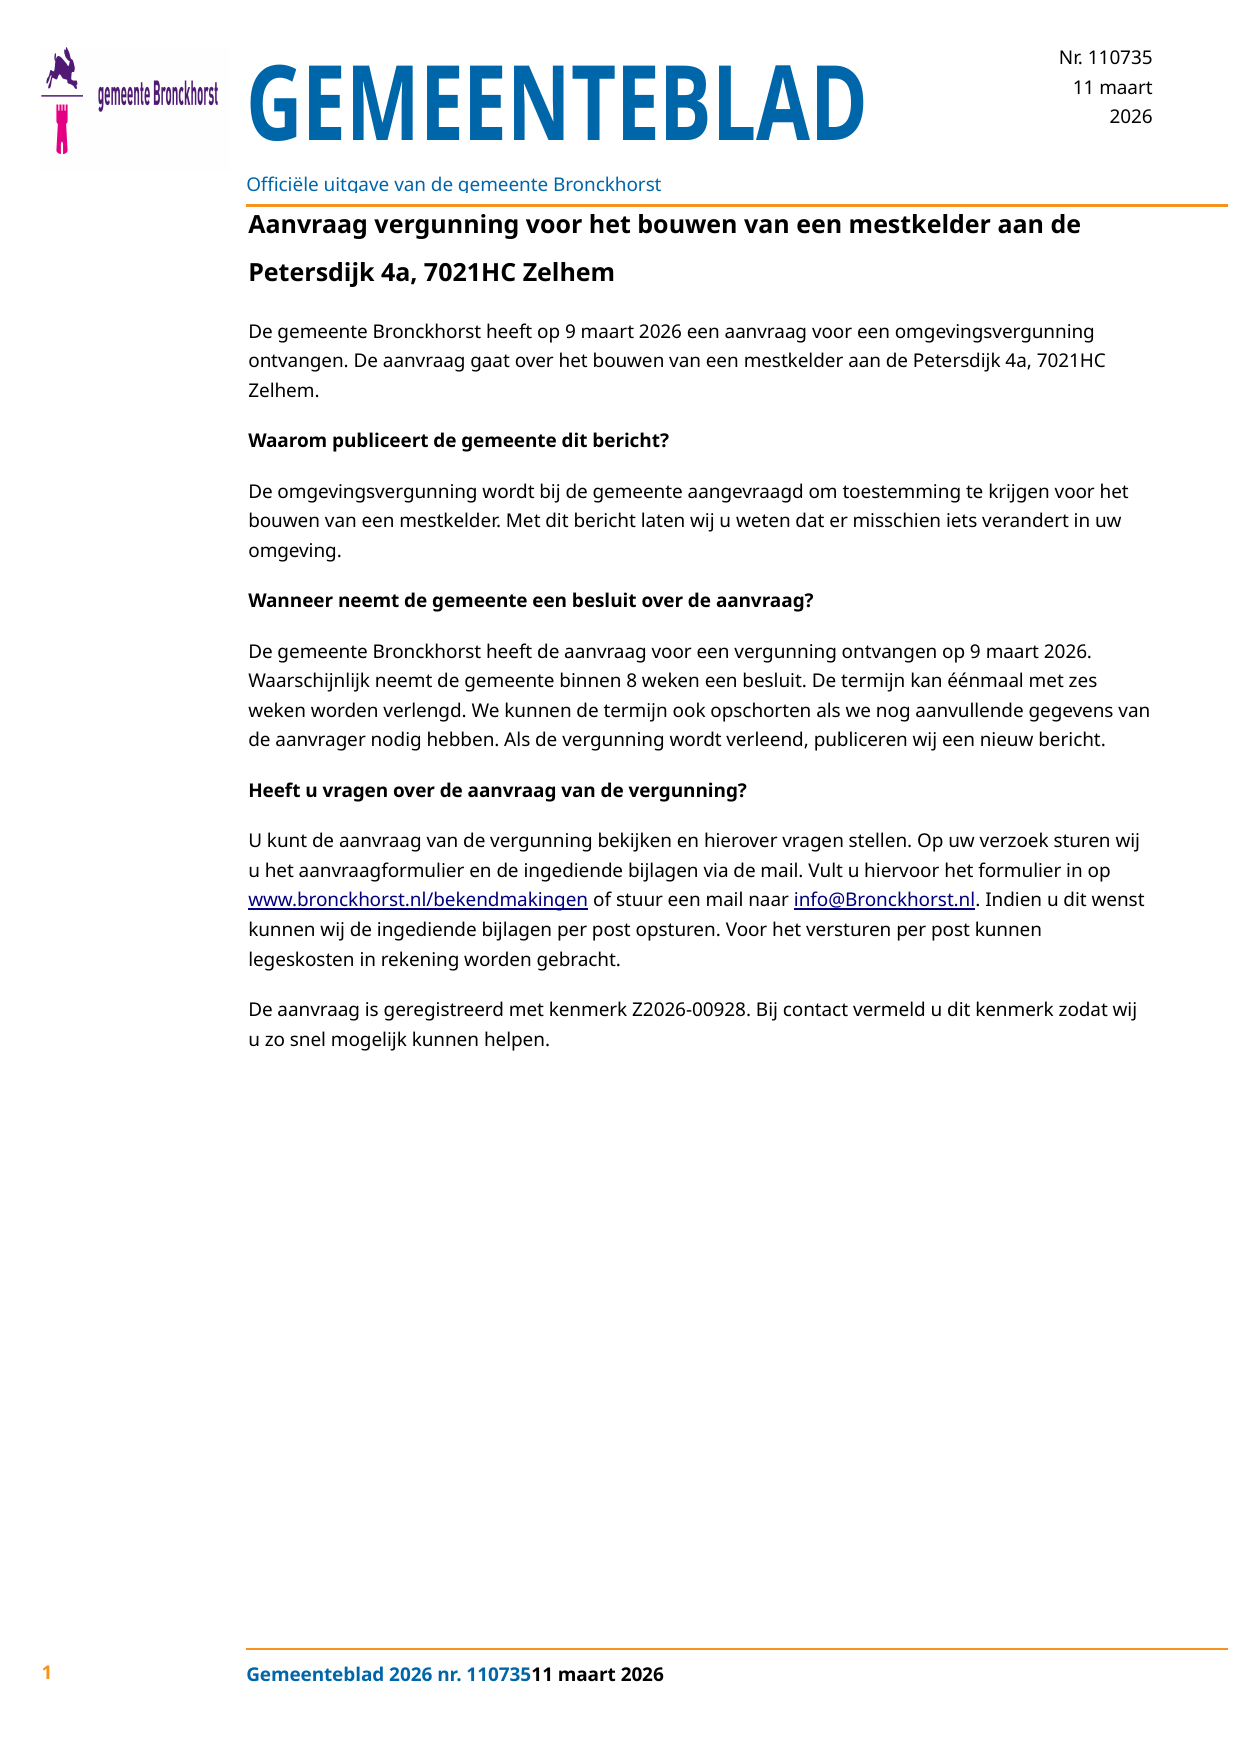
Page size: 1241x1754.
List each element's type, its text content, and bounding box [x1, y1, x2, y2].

text De gemeente Bronckhorst heeft op 9 maart 2026 een aanvraag voor een omgevingsvergunning ontvangen. De aanvraag gaat over het bouwen van een mestkelder aan de Petersdijk 4a, 7021HC Zelhem. [248, 318, 1152, 403]
text U kunt de aanvraag van de vergunning bekijken en hierover vragen stellen. Op uw verzoek sturen wij u het aanvraagformulier en de ingediende bijlagen via de mail. Vult u hiervoor het formulier in op www.bronckhorst.nl/bekendmakingen of stuur een mail naar info@Bronckhorst.nl. Indien u dit wenst kunnen wij de ingediende bijlagen per post opsturen. Voor het versturen per post kunnen legeskosten in rekening worden gebracht. [248, 827, 1152, 972]
text De gemeente Bronckhorst heeft de aanvraag voor een vergunning ontvangen op 9 maart 2026. Waarschijnlijk neemt de gemeente binnen 8 weken een besluit. De termijn kan éénmaal met zes weken worden verlengd. We kunnen de termijn ook opschorten als we nog aanvullende gegevens van de aanvrager nodig hebben. Als de vergunning wordt verleend, publiceren wij een nieuw bericht. [248, 638, 1152, 752]
text Heeft u vragen over de aanvraag van de vergunning? [248, 777, 1152, 803]
text Aanvraag vergunning voor het bouwen van een mestkelder aan de Petersdijk 4a, 7021HC Zelhem [248, 207, 1152, 288]
text De aanvraag is geregistreerd met kenmerk Z2026-00928. Bij contact vermeld u dit kenmerk zodat wij u zo snel mogelijk kunnen helpen. [248, 996, 1152, 1052]
text Waarom publiceert de gemeente dit bericht? [248, 427, 1152, 453]
picture [41, 47, 231, 172]
text De omgevingsvergunning wordt bij de gemeente aangevraagd om toestemming te krijgen voor het bouwen van een mestkelder. Met dit bericht laten wij u weten dat er misschien iets verandert in uw omgeving. [248, 478, 1152, 563]
text Wanneer neemt de gemeente een besluit over de aanvraag? [248, 587, 1152, 613]
